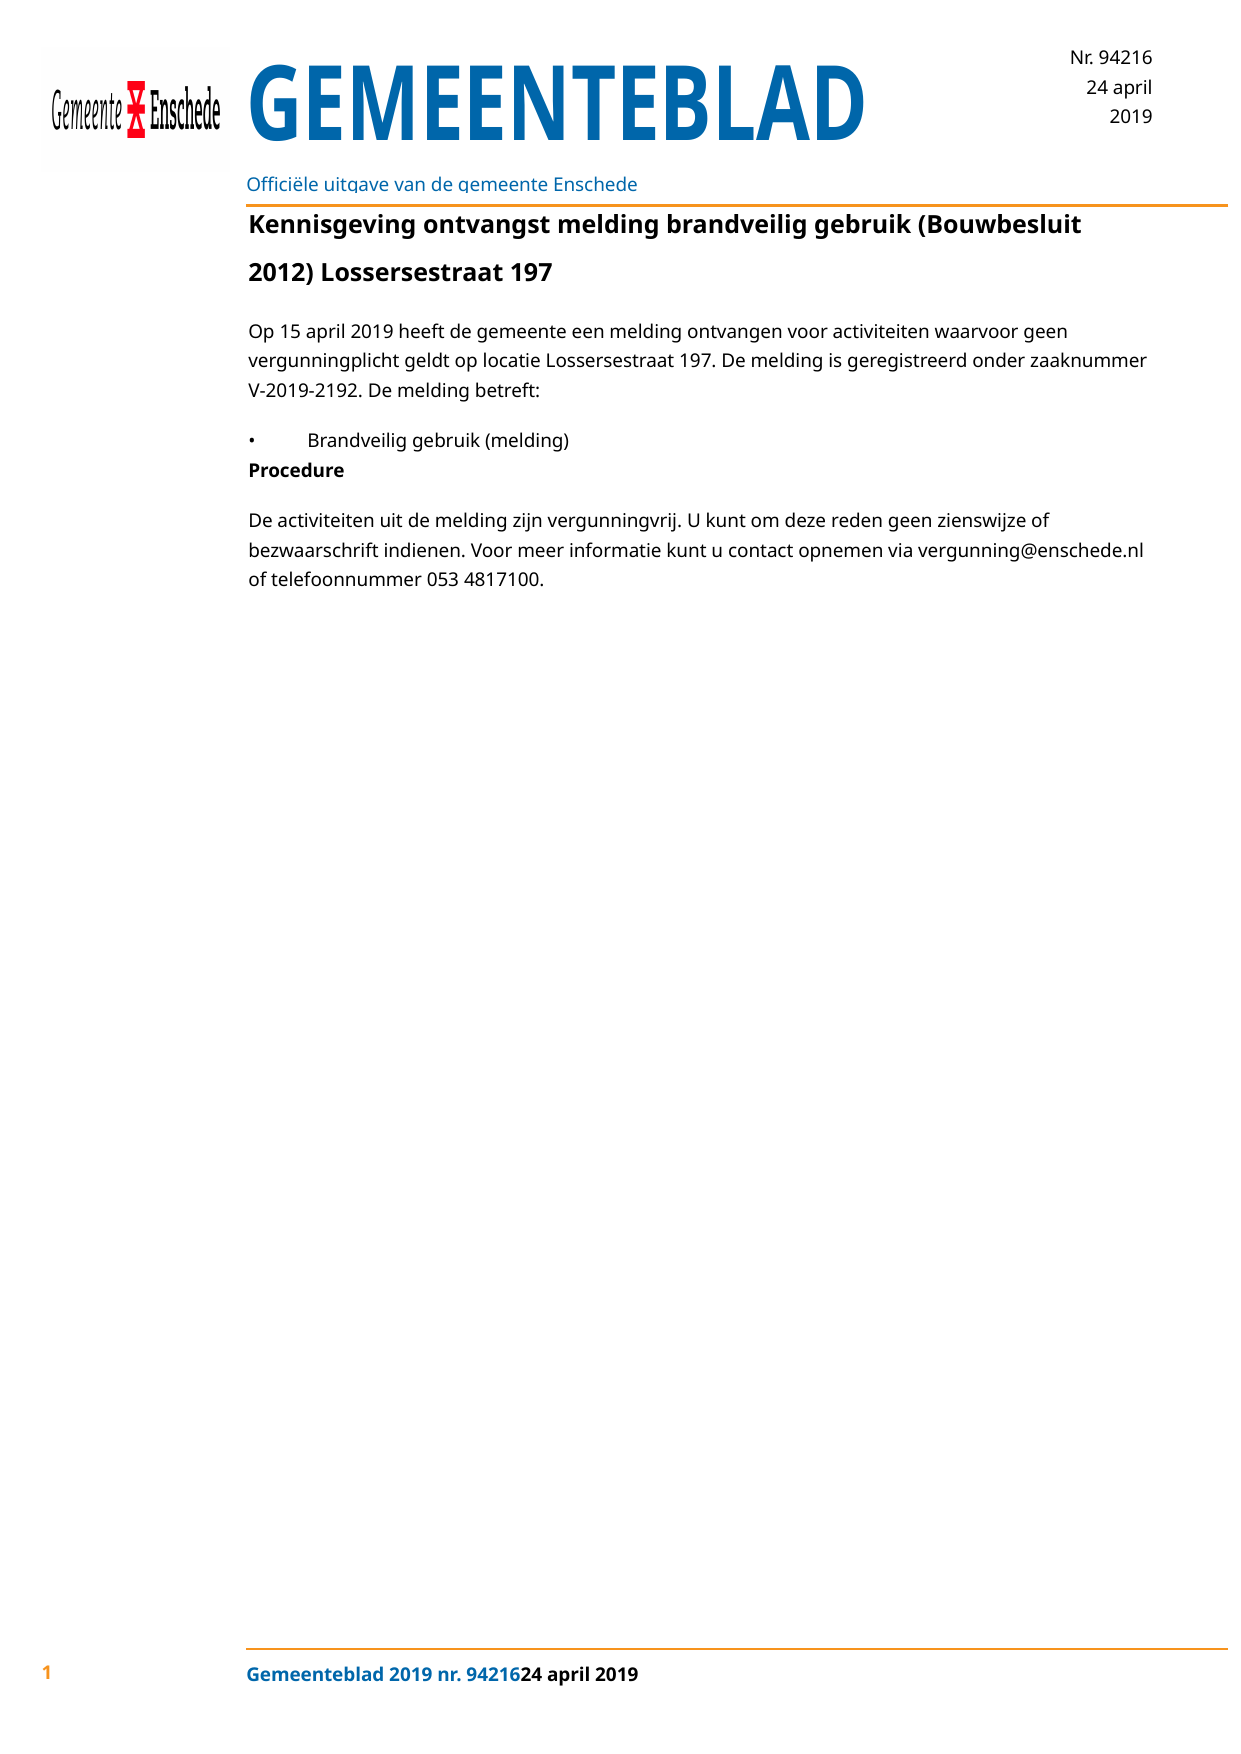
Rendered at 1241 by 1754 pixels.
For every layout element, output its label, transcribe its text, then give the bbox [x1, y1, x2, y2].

list Brandveilig gebruik (melding) [248, 427, 1152, 453]
text Kennisgeving ontvangst melding brandveilig gebruik (Bouwbesluit 2012) Lossersestraat 197 [248, 207, 1152, 288]
picture [41, 47, 231, 172]
text Procedure [248, 457, 1152, 483]
text De activiteiten uit de melding zijn vergunningvrij. U kunt om deze reden geen zienswijze of bezwaarschrift indienen. Voor meer informatie kunt u contact opnemen via vergunning@enschede.nl of telefoonnummer 053 4817100. [248, 507, 1152, 592]
text Op 15 april 2019 heeft de gemeente een melding ontvangen voor activiteiten waarvoor geen vergunningplicht geldt op locatie Lossersestraat 197. De melding is geregistreerd onder zaaknummer V-2019-2192. De melding betreft: [248, 318, 1152, 403]
